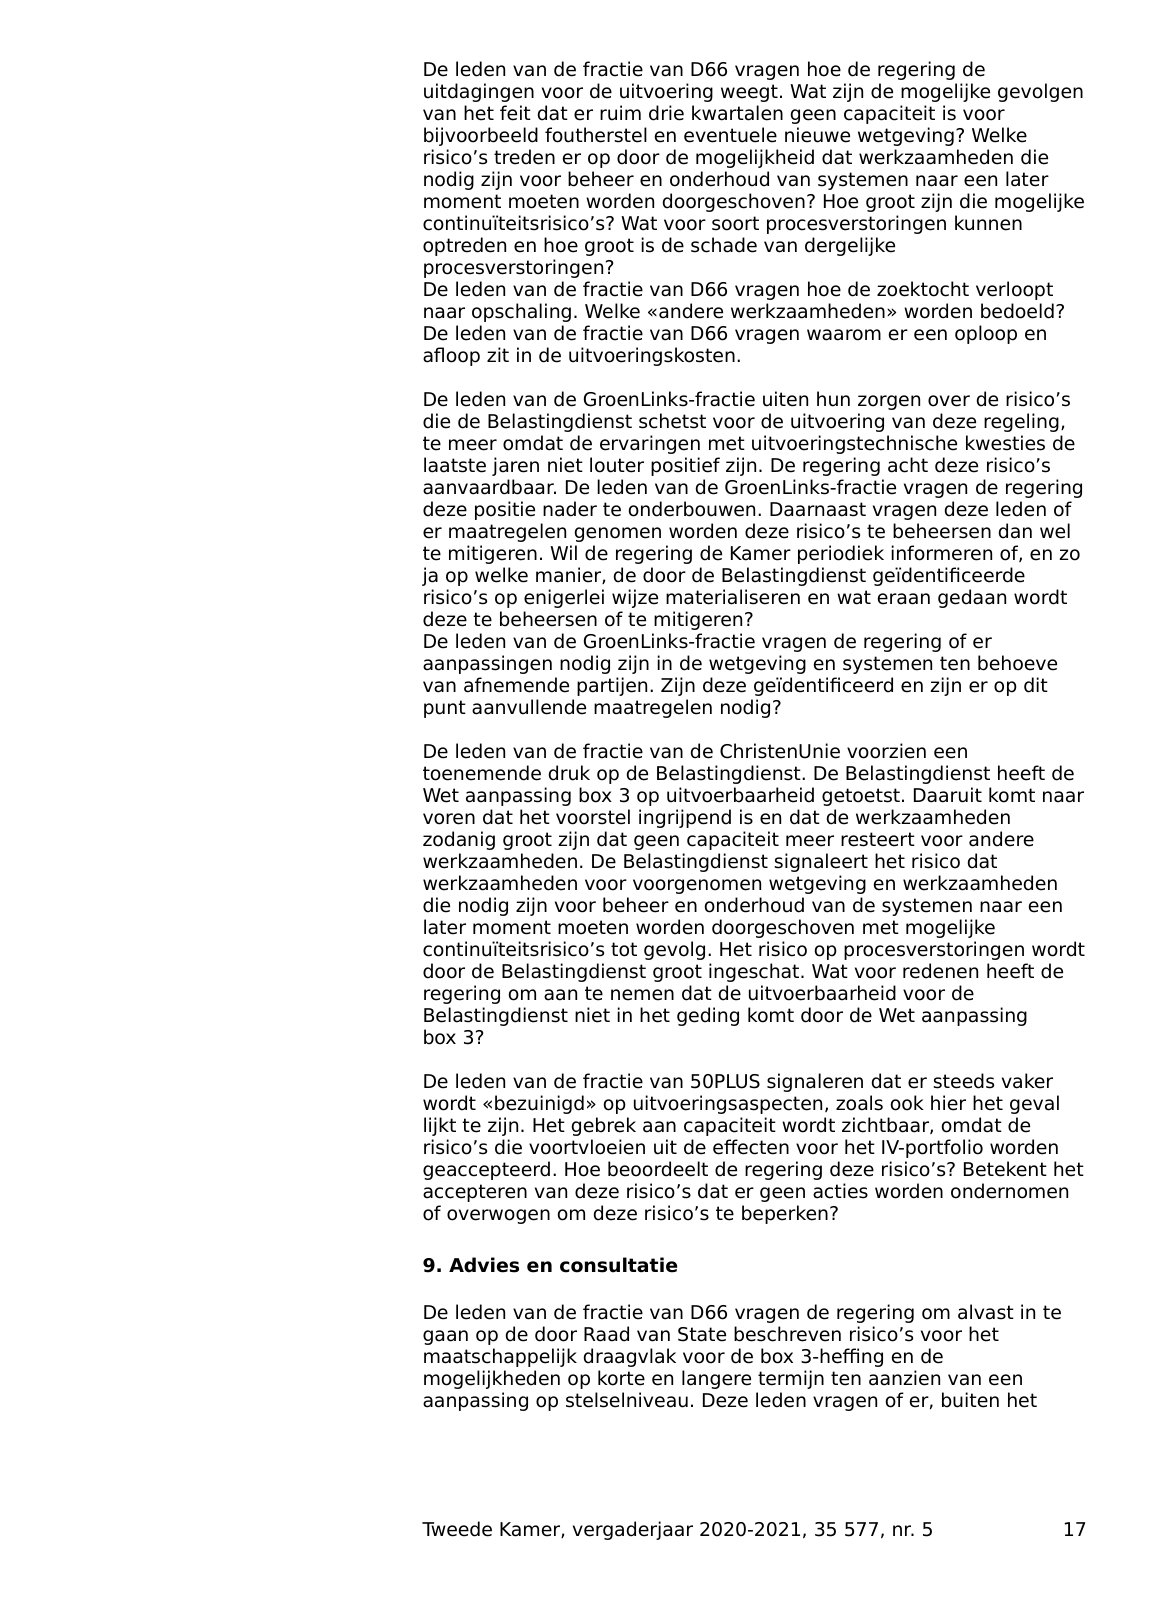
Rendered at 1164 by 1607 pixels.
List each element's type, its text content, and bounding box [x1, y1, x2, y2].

text De leden van de GroenLinks-fractie uiten hun zorgen over de risico’s die de Belastingdienst schetst voor de uitvoering van deze regeling, te meer omdat de ervaringen met uitvoeringstechnische kwesties de laatste jaren niet louter positief zijn. De regering acht deze risico’s aanvaardbaar. De leden van de GroenLinks-fractie vragen de regering deze positie nader te onderbouwen. Daarnaast vragen deze leden of er maatregelen genomen worden deze risico’s te beheersen dan wel te mitigeren. Wil de regering de Kamer periodiek informeren of, en zo ja op welke manier, de door de Belastingdienst geïdentificeerde risico’s op enigerlei wijze materialiseren en wat eraan gedaan wordt deze te beheersen of te mitigeren? [422, 389, 1087, 631]
text De leden van de GroenLinks-fractie vragen de regering of er aanpassingen nodig zijn in de wetgeving en systemen ten behoeve van afnemende partijen. Zijn deze geïdentificeerd en zijn er op dit punt aanvullende maatregelen nodig? [422, 631, 1087, 719]
subtitle 9. Advies en consultatie [422, 1254, 1087, 1277]
text De leden van de fractie van D66 vragen hoe de zoektocht verloopt naar opschaling. Welke «andere werkzaamheden» worden bedoeld? [422, 279, 1087, 323]
text De leden van de fractie van D66 vragen de regering om alvast in te gaan op de door Raad van State beschreven risico’s voor het maatschappelijk draagvlak voor de box 3-heffing en de mogelijkheden op korte en langere termijn ten aanzien van een aanpassing op stelselniveau. Deze leden vragen of er, buiten het [422, 1302, 1087, 1411]
text De leden van de fractie van D66 vragen waarom er een oploop en afloop zit in de uitvoeringskosten. [422, 323, 1087, 367]
text De leden van de fractie van D66 vragen hoe de regering de uitdagingen voor de uitvoering weegt. Wat zijn de mogelijke gevolgen van het feit dat er ruim drie kwartalen geen capaciteit is voor bijvoorbeeld foutherstel en eventuele nieuwe wetgeving? Welke risico’s treden er op door de mogelijkheid dat werkzaamheden die nodig zijn voor beheer en onderhoud van systemen naar een later moment moeten worden doorgeschoven? Hoe groot zijn die mogelijke continuïteitsrisico’s? Wat voor soort procesverstoringen kunnen optreden en hoe groot is de schade van dergelijke procesverstoringen? [422, 59, 1087, 279]
text De leden van de fractie van de ChristenUnie voorzien een toenemende druk op de Belastingdienst. De Belastingdienst heeft de Wet aanpassing box 3 op uitvoerbaarheid getoetst. Daaruit komt naar voren dat het voorstel ingrijpend is en dat de werkzaamheden zodanig groot zijn dat geen capaciteit meer resteert voor andere werkzaamheden. De Belastingdienst signaleert het risico dat werkzaamheden voor voorgenomen wetgeving en werkzaamheden die nodig zijn voor beheer en onderhoud van de systemen naar een later moment moeten worden doorgeschoven met mogelijke continuïteitsrisico’s tot gevolg. Het risico op procesverstoringen wordt door de Belastingdienst groot ingeschat. Wat voor redenen heeft de regering om aan te nemen dat de uitvoerbaarheid voor de Belastingdienst niet in het geding komt door de Wet aanpassing box 3? [422, 741, 1087, 1048]
text De leden van de fractie van 50PLUS signaleren dat er steeds vaker wordt «bezuinigd» op uitvoeringsaspecten, zoals ook hier het geval lijkt te zijn. Het gebrek aan capaciteit wordt zichtbaar, omdat de risico’s die voortvloeien uit de effecten voor het IV-portfolio worden geaccepteerd. Hoe beoordeelt de regering deze risico’s? Betekent het accepteren van deze risico’s dat er geen acties worden ondernomen of overwogen om deze risico’s te beperken? [422, 1071, 1087, 1224]
